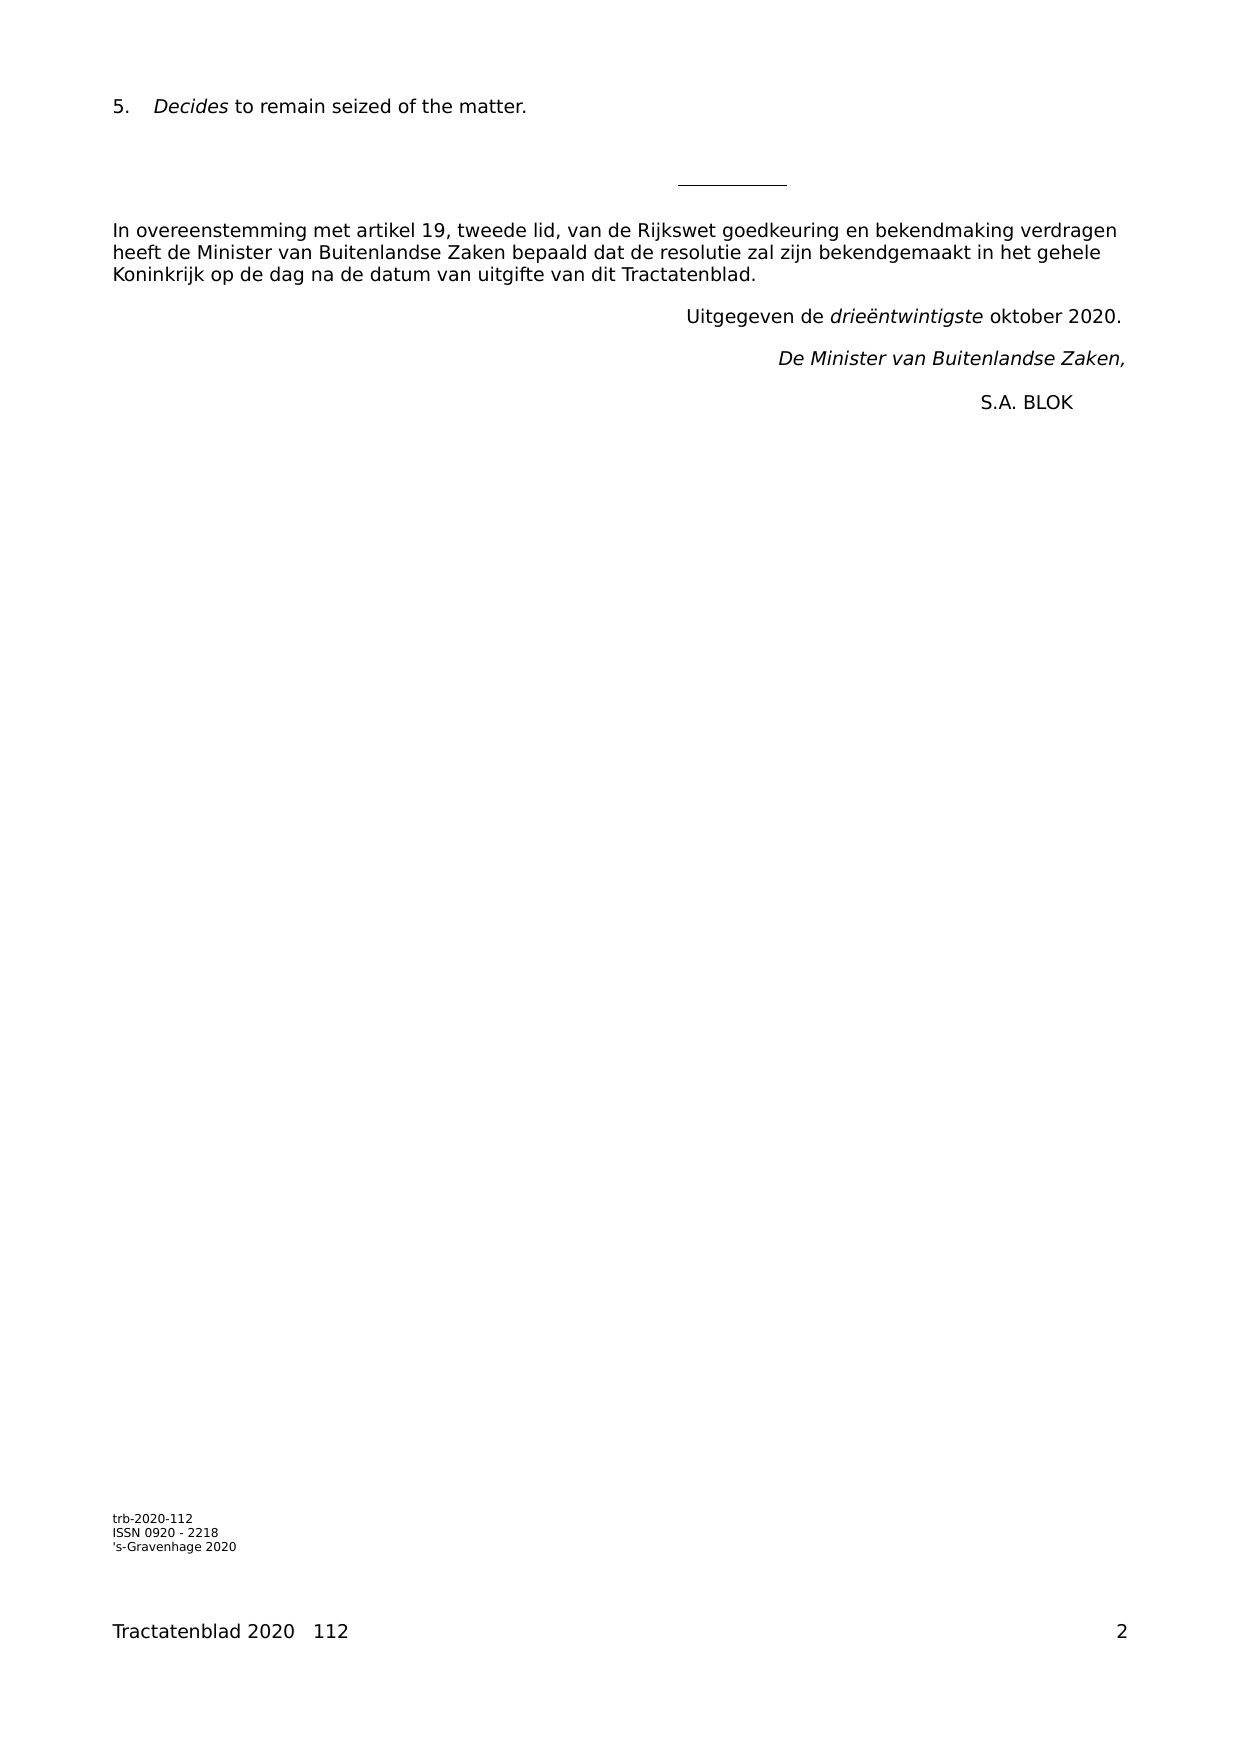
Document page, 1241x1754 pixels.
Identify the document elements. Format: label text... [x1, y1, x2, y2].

text trb-2020-112 [112, 1512, 346, 1526]
text De Minister van Buitenlandse Zaken, S.A. BLOK [112, 348, 1128, 414]
text In overeenstemming met artikel 19, tweede lid, van de Rijkswet goedkeuring en bekendmaking verdragen heeft de Minister van Buitenlandse Zaken bepaald dat de resolutie zal zijn bekendgemaakt in het gehele Koninkrijk op de dag na de datum van uitgifte van dit Tractatenblad. [112, 220, 1128, 286]
text Uitgegeven de drieëntwintigste oktober 2020. [112, 306, 1128, 328]
text 5. Decides to remain seized of the matter. [112, 96, 1128, 118]
text 's-Gravenhage 2020 [112, 1540, 346, 1554]
text ISSN 0920 - 2218 [112, 1526, 346, 1540]
